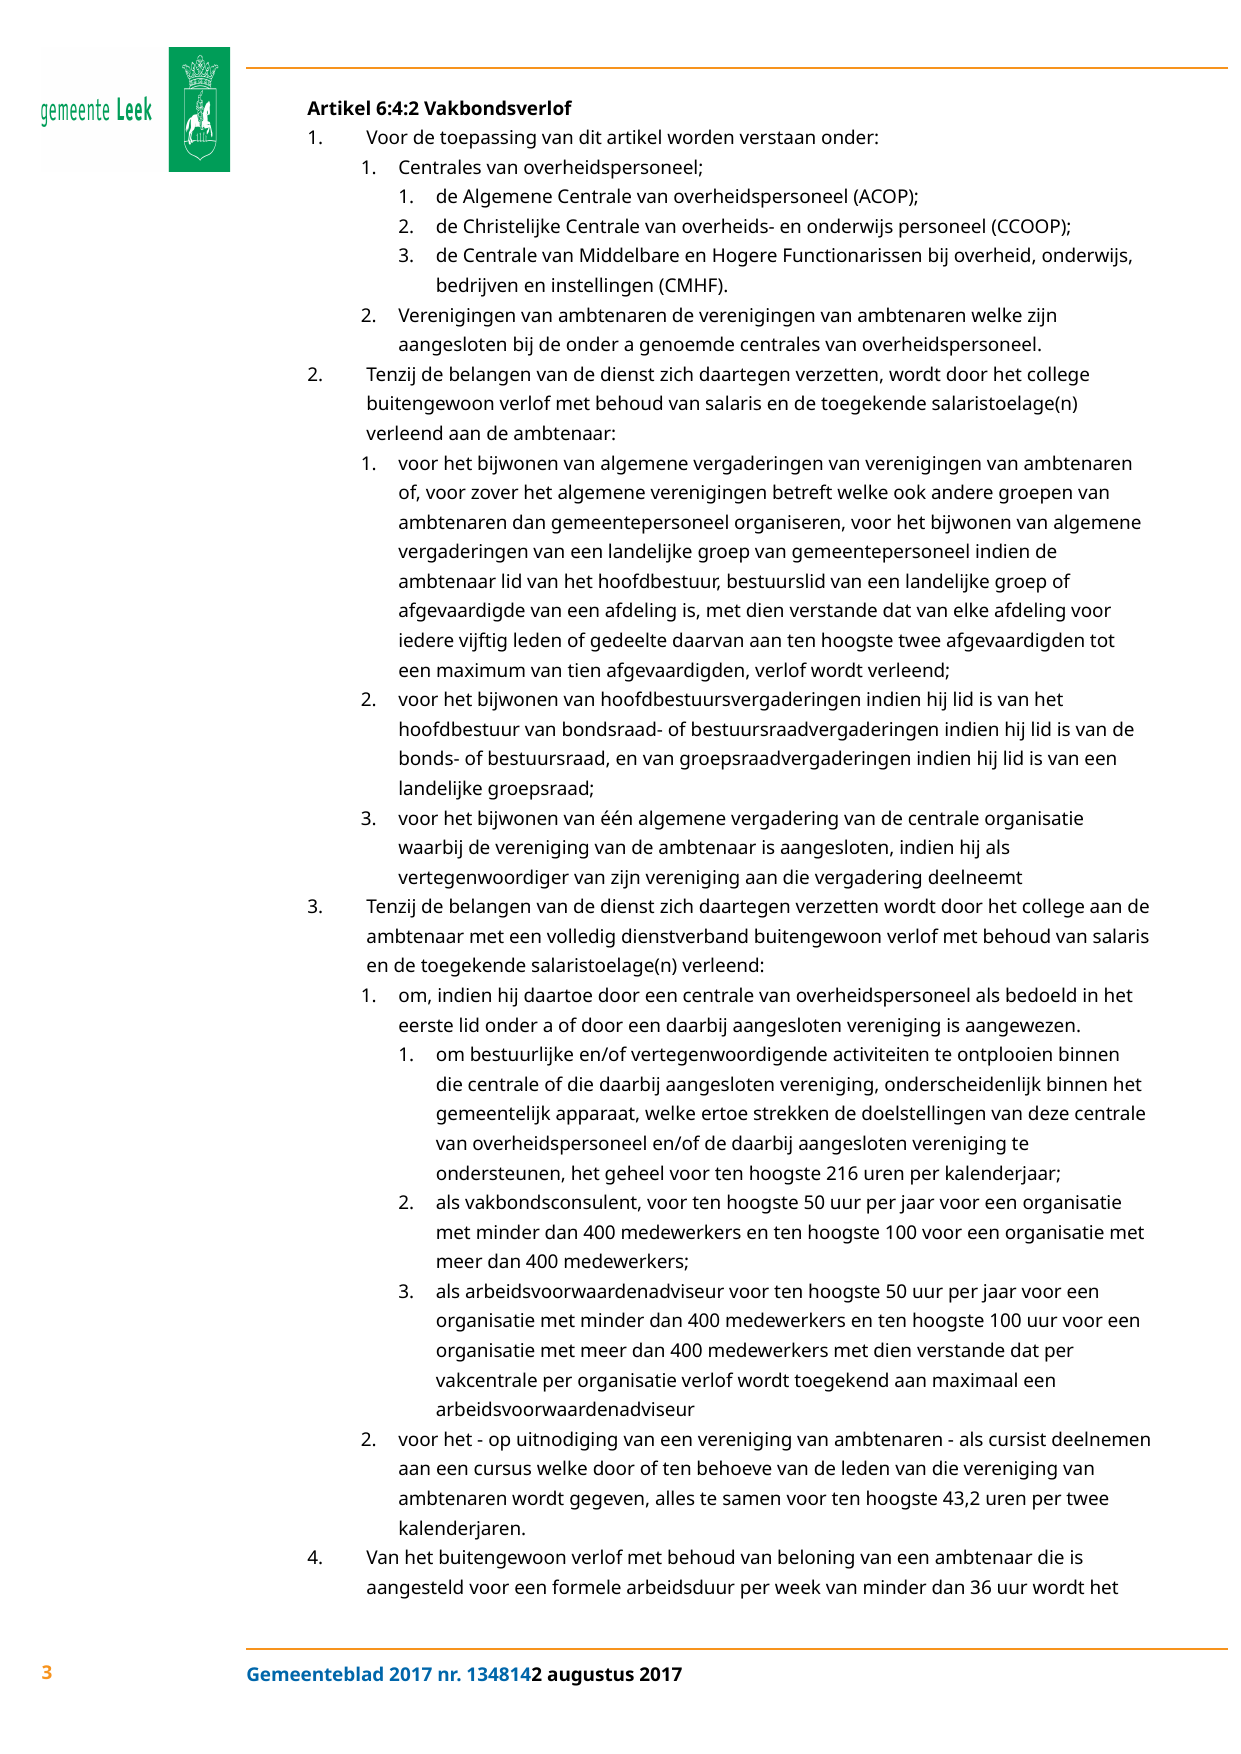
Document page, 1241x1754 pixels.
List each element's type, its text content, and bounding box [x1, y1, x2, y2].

list voor het - op uitnodiging van een vereniging van ambtenaren - als cursist deelnemen aan een cursus welke door of ten behoeve van de leden van die vereniging van ambtenaren wordt gegeven, alles te samen voor ten hoogste 43,2 uren per twee kalenderjaren. [361, 1426, 1152, 1541]
list Artikel 6:4:2 Vakbondsverlof [248, 95, 1152, 121]
list om bestuurlijke en/of vertegenwoordigende activiteiten te ontplooien binnen die centrale of die daarbij aangesloten vereniging, onderscheidenlijk binnen het gemeentelijk apparaat, welke ertoe strekken de doelstellingen van deze centrale van overheidspersoneel en/of de daarbij aangesloten vereniging te ondersteunen, het geheel voor ten hoogste 216 uren per kalenderjaar; [398, 1041, 1152, 1186]
list Centrales van overheidspersoneel; [361, 154, 1152, 180]
list als arbeidsvoorwaardenadviseur voor ten hoogste 50 uur per jaar voor een organisatie met minder dan 400 medewerkers en ten hoogste 100 uur voor een organisatie met meer dan 400 medewerkers met dien verstande dat per vakcentrale per organisatie verlof wordt toegekend aan maximaal een arbeidsvoorwaardenadviseur [398, 1278, 1152, 1422]
list Voor de toepassing van dit artikel worden verstaan onder: [307, 124, 1152, 150]
list als vakbondsconsulent, voor ten hoogste 50 uur per jaar voor een organisatie met minder dan 400 medewerkers en ten hoogste 100 voor een organisatie met meer dan 400 medewerkers; [398, 1189, 1152, 1274]
list de Centrale van Middelbare en Hogere Functionarissen bij overheid, onderwijs, bedrijven en instellingen (CMHF). [398, 243, 1152, 298]
picture [41, 47, 231, 172]
list voor het bijwonen van hoofdbestuursvergaderingen indien hij lid is van het hoofdbestuur van bondsraad- of bestuursraadvergaderingen indien hij lid is van de bonds- of bestuursraad, en van groepsraadvergaderingen indien hij lid is van een landelijke groepsraad; [361, 686, 1152, 801]
list om, indien hij daartoe door een centrale van overheidspersoneel als bedoeld in het eerste lid onder a of door een daarbij aangesloten vereniging is aangewezen. [361, 982, 1152, 1038]
list Tenzij de belangen van de dienst zich daartegen verzetten, wordt door het college buitengewoon verlof met behoud van salaris en de toegekende salaristoelage(n) verleend aan de ambtenaar: [307, 361, 1152, 446]
list de Christelijke Centrale van overheids- en onderwijs personeel (CCOOP); [398, 213, 1152, 239]
list de Algemene Centrale van overheidspersoneel (ACOP); [398, 183, 1152, 209]
list Van het buitengewoon verlof met behoud van beloning van een ambtenaar die is aangesteld voor een formele arbeidsduur per week van minder dan 36 uur wordt het [307, 1544, 1152, 1600]
list Tenzij de belangen van de dienst zich daartegen verzetten wordt door het college aan de ambtenaar met een volledig dienstverband buitengewoon verlof met behoud van salaris en de toegekende salaristoelage(n) verleend: [307, 893, 1152, 978]
list voor het bijwonen van één algemene vergadering van de centrale organisatie waarbij de vereniging van de ambtenaar is aangesloten, indien hij als vertegenwoordiger van zijn vereniging aan die vergadering deelneemt [361, 805, 1152, 890]
list Verenigingen van ambtenaren de verenigingen van ambtenaren welke zijn aangesloten bij de onder a genoemde centrales van overheidspersoneel. [361, 302, 1152, 357]
list voor het bijwonen van algemene vergaderingen van verenigingen van ambtenaren of, voor zover het algemene verenigingen betreft welke ook andere groepen van ambtenaren dan gemeentepersoneel organiseren, voor het bijwonen van algemene vergaderingen van een landelijke groep van gemeentepersoneel indien de ambtenaar lid van het hoofdbestuur, bestuurslid van een landelijke groep of afgevaardigde van een afdeling is, met dien verstande dat van elke afdeling voor iedere vijftig leden of gedeelte daarvan aan ten hoogste twee afgevaardigden tot een maximum van tien afgevaardigden, verlof wordt verleend; [361, 450, 1152, 683]
